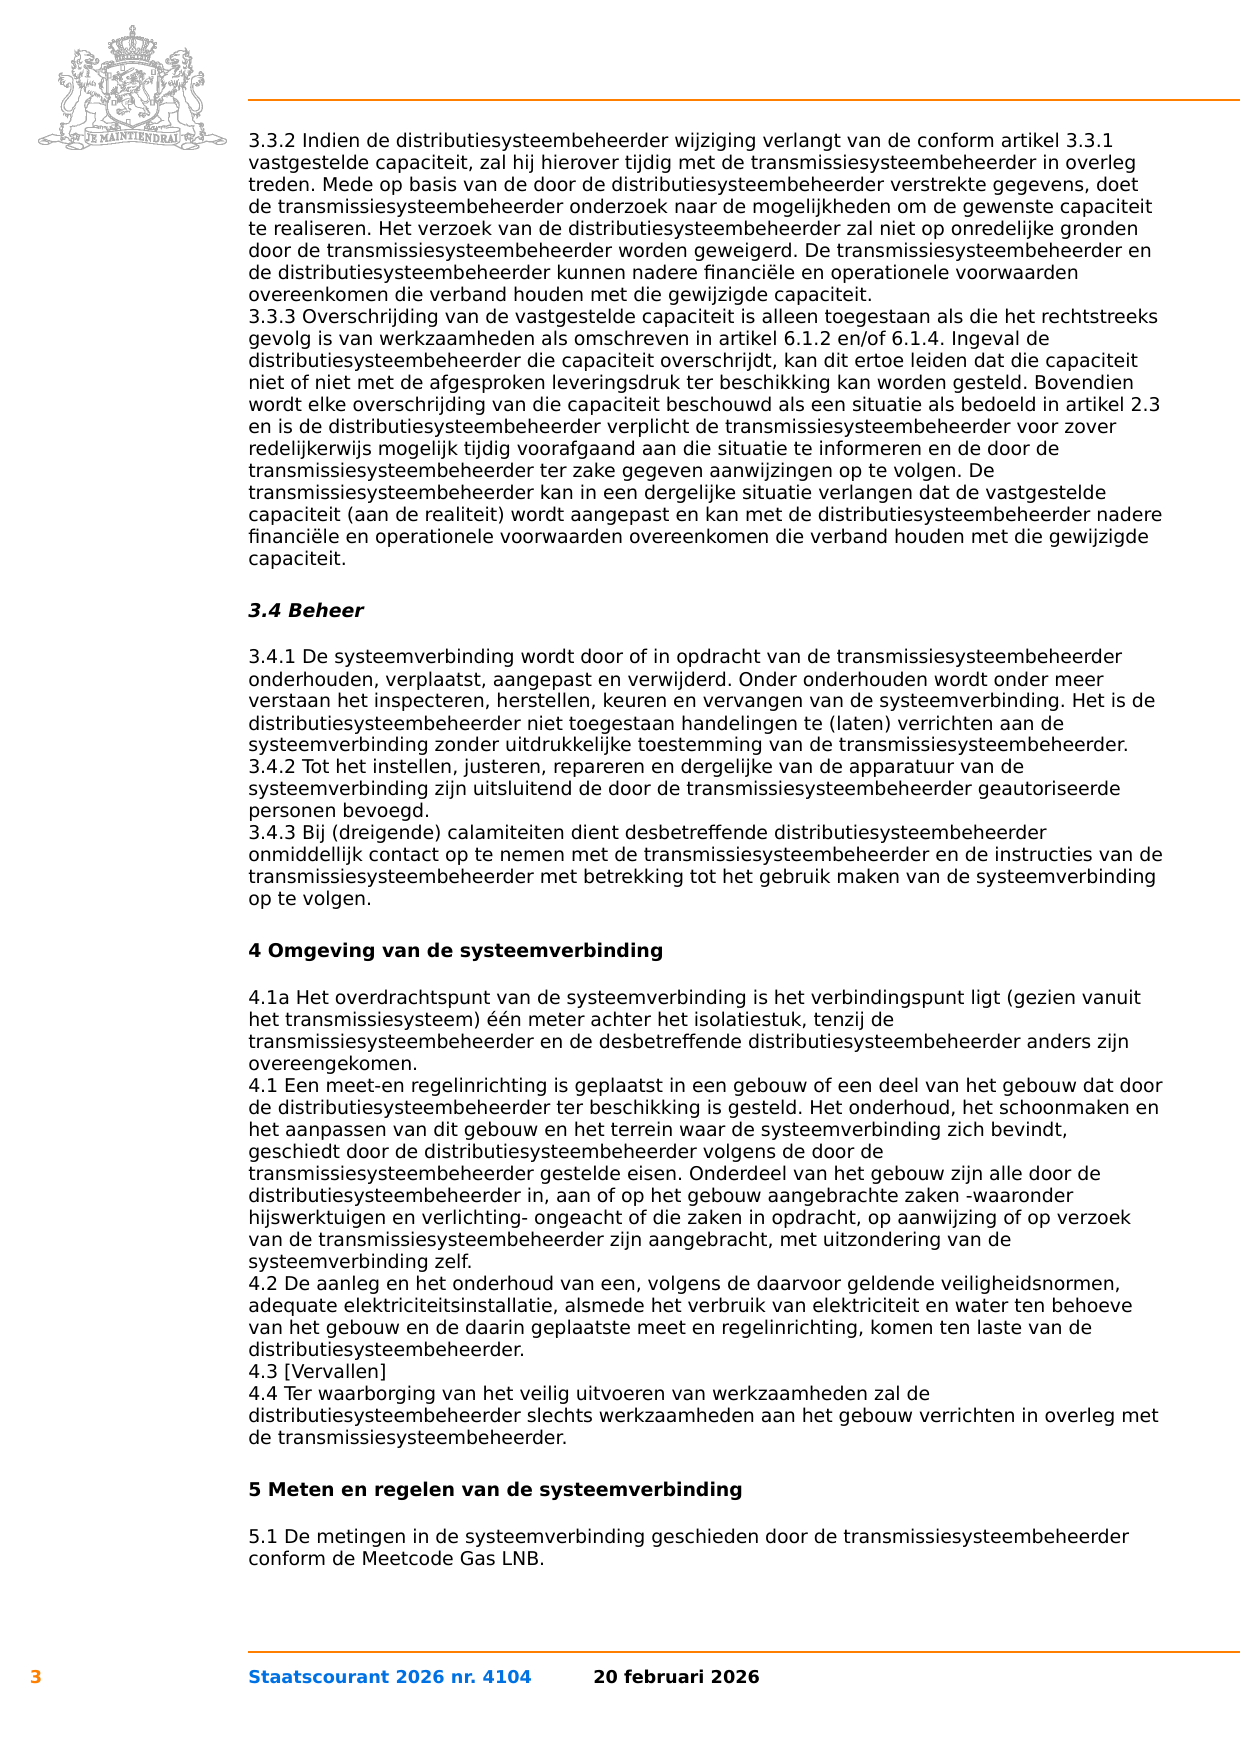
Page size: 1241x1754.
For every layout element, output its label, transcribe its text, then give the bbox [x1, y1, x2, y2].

text 4.2 De aanleg en het onderhoud van een, volgens de daarvoor geldende veiligheidsnormen, adequate elektriciteitsinstallatie, alsmede het verbruik van elektriciteit en water ten behoeve van het gebouw en de daarin geplaatste meet en regelinrichting, komen ten laste van de distributiesysteembeheerder. [248, 1273, 1163, 1361]
text 3.4.3 Bij (dreigende) calamiteiten dient desbetreffende distributiesysteembeheerder onmiddellijk contact op te nemen met de transmissiesysteembeheerder en de instructies van de transmissiesysteembeheerder met betrekking tot het gebruik maken van de systeemverbinding op te volgen. [248, 822, 1163, 910]
text 3.4.2 Tot het instellen, justeren, repareren en dergelijke van de apparatuur van de systeemverbinding zijn uitsluitend de door de transmissiesysteembeheerder geautoriseerde personen bevoegd. [248, 756, 1163, 822]
text 4.3 [Vervallen] [248, 1361, 1163, 1383]
picture [38, 25, 227, 150]
text 4.1a Het overdrachtspunt van de systeemverbinding is het verbindingspunt ligt (gezien vanuit het transmissiesysteem) één meter achter het isolatiestuk, tenzij de transmissiesysteembeheerder en de desbetreffende distributiesysteembeheerder anders zijn overeengekomen. [248, 987, 1163, 1075]
text 4.1 Een meet-en regelinrichting is geplaatst in een gebouw of een deel van het gebouw dat door de distributiesysteembeheerder ter beschikking is gesteld. Het onderhoud, het schoonmaken en het aanpassen van dit gebouw en het terrein waar de systeemverbinding zich bevindt, geschiedt door de distributiesysteembeheerder volgens de door de transmissiesysteembeheerder gestelde eisen. Onderdeel van het gebouw zijn alle door de distributiesysteembeheerder in, aan of op het gebouw aangebrachte zaken -waaronder hijswerktuigen en verlichting- ongeacht of die zaken in opdracht, op aanwijzing of op verzoek van de transmissiesysteembeheerder zijn aangebracht, met uitzondering van de systeemverbinding zelf. [248, 1075, 1163, 1273]
subtitle 4 Omgeving van de systeemverbinding [248, 940, 1163, 962]
text 4.4 Ter waarborging van het veilig uitvoeren van werkzaamheden zal de distributiesysteembeheerder slechts werkzaamheden aan het gebouw verrichten in overleg met de transmissiesysteembeheerder. [248, 1383, 1163, 1449]
subtitle 5 Meten en regelen van de systeemverbinding [248, 1479, 1163, 1501]
text 3.3.2 Indien de distributiesysteembeheerder wijziging verlangt van de conform artikel 3.3.1 vastgestelde capaciteit, zal hij hierover tijdig met de transmissiesysteembeheerder in overleg treden. Mede op basis van de door de distributiesysteembeheerder verstrekte gegevens, doet de transmissiesysteembeheerder onderzoek naar de mogelijkheden om de gewenste capaciteit te realiseren. Het verzoek van de distributiesysteembeheerder zal niet op onredelijke gronden door de transmissiesysteembeheerder worden geweigerd. De transmissiesysteembeheerder en de distributiesysteembeheerder kunnen nadere financiële en operationele voorwaarden overeenkomen die verband houden met die gewijzigde capaciteit. [248, 130, 1163, 306]
text 3.3.3 Overschrijding van de vastgestelde capaciteit is alleen toegestaan als die het rechtstreeks gevolg is van werkzaamheden als omschreven in artikel 6.1.2 en/of 6.1.4. Ingeval de distributiesysteembeheerder die capaciteit overschrijdt, kan dit ertoe leiden dat die capaciteit niet of niet met de afgesproken leveringsdruk ter beschikking kan worden gesteld. Bovendien wordt elke overschrijding van die capaciteit beschouwd als een situatie als bedoeld in artikel 2.3 en is de distributiesysteembeheerder verplicht de transmissiesysteembeheerder voor zover redelijkerwijs mogelijk tijdig voorafgaand aan die situatie te informeren en de door de transmissiesysteembeheerder ter zake gegeven aanwijzingen op te volgen. De transmissiesysteembeheerder kan in een dergelijke situatie verlangen dat de vastgestelde capaciteit (aan de realiteit) wordt aangepast en kan met de distributiesysteembeheerder nadere financiële en operationele voorwaarden overeenkomen die verband houden met die gewijzigde capaciteit. [248, 306, 1163, 569]
text 3.4.1 De systeemverbinding wordt door of in opdracht van de transmissiesysteembeheerder onderhouden, verplaatst, aangepast en verwijderd. Onder onderhouden wordt onder meer verstaan het inspecteren, herstellen, keuren en vervangen van de systeemverbinding. Het is de distributiesysteembeheerder niet toegestaan handelingen te (laten) verrichten aan de systeemverbinding zonder uitdrukkelijke toestemming van de transmissiesysteembeheerder. [248, 646, 1163, 756]
text 5.1 De metingen in de systeemverbinding geschieden door de transmissiesysteembeheerder conform de Meetcode Gas LNB. [248, 1526, 1163, 1570]
subtitle 3.4 Beheer [248, 599, 1163, 621]
